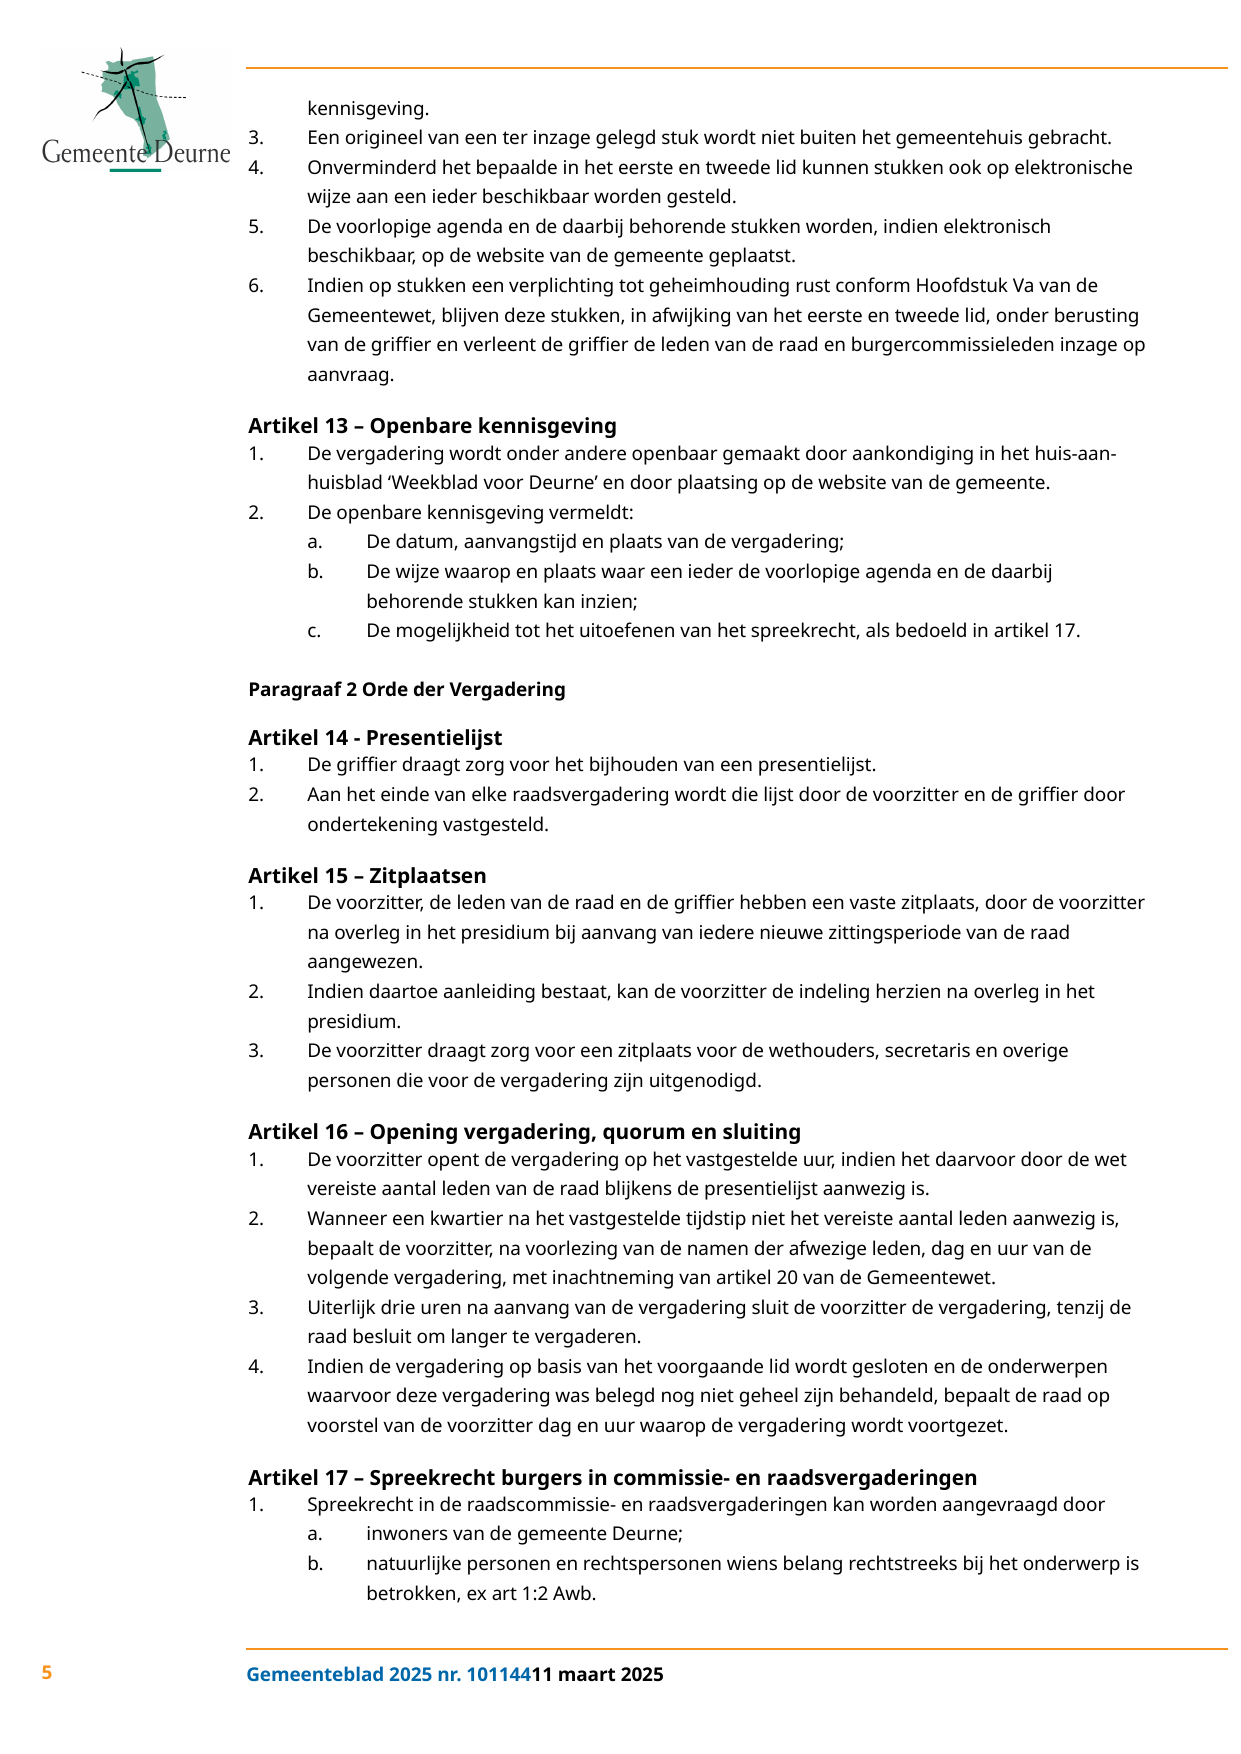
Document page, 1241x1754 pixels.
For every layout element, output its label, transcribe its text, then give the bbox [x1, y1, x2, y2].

list De wijze waarop en plaats waar een ieder de voorlopige agenda en de daarbij behorende stukken kan inzien; [307, 558, 1152, 613]
list De datum, aanvangstijd en plaats van de vergadering; [307, 529, 1152, 554]
list natuurlijke personen en rechtspersonen wiens belang rechtstreeks bij het onderwerp is betrokken, ex art 1:2 Awb. [307, 1550, 1152, 1606]
list Een origineel van een ter inzage gelegd stuk wordt niet buiten het gemeentehuis gebracht. [248, 124, 1152, 150]
list Indien daartoe aanleiding bestaat, kan de voorzitter de indeling herzien na overleg in het presidium. [248, 978, 1152, 1034]
text Artikel 13 – Openbare kennisgeving [248, 411, 1152, 440]
list De voorlopige agenda en de daarbij behorende stukken worden, indien elektronisch beschikbaar, op de website van de gemeente geplaatst. [248, 213, 1152, 268]
list De voorzitter, de leden van de raad en de griffier hebben een vaste zitplaats, door de voorzitter na overleg in het presidium bij aanvang van iedere nieuwe zittingsperiode van de raad aangewezen. [248, 889, 1152, 974]
list Aan het einde van elke raadsvergadering wordt die lijst door de voorzitter en de griffier door ondertekening vastgesteld. [248, 781, 1152, 836]
list inwoners van de gemeente Deurne; [307, 1521, 1152, 1546]
list De openbare kennisgeving vermeldt: [248, 499, 1152, 525]
list Indien op stukken een verplichting tot geheimhouding rust conform Hoofdstuk Va van de Gemeentewet, blijven deze stukken, in afwijking van het eerste en tweede lid, onder berusting van de griffier en verleent de griffier de leden van de raad en burgercommissieleden inzage op aanvraag. [248, 272, 1152, 387]
list De mogelijkheid tot het uitoefenen van het spreekrecht, als bedoeld in artikel 17. [307, 617, 1152, 643]
list Onverminderd het bepaalde in het eerste en tweede lid kunnen stukken ook op elektronische wijze aan een ieder beschikbaar worden gesteld. [248, 154, 1152, 209]
list Indien de vergadering op basis van het voorgaande lid wordt gesloten en de onderwerpen waarvoor deze vergadering was belegd nog niet geheel zijn behandeld, bepaalt de raad op voorstel van de voorzitter dag en uur waarop de vergadering wordt voortgezet. [248, 1353, 1152, 1438]
list De voorzitter opent de vergadering op het vastgestelde uur, indien het daarvoor door de wet vereiste aantal leden van de raad blijkens de presentielijst aanwezig is. [248, 1146, 1152, 1201]
list De vergadering wordt onder andere openbaar gemaakt door aankondiging in het huis-aan-huisblad ‘Weekblad voor Deurne’ en door plaatsing op de website van de gemeente. [248, 440, 1152, 495]
text Artikel 17 – Spreekrecht burgers in commissie- en raadsvergaderingen [248, 1463, 1152, 1491]
list De griffier draagt zorg voor het bijhouden van een presentielijst. [248, 752, 1152, 777]
text Artikel 14 - Presentielijst [248, 723, 1152, 752]
text Artikel 16 – Opening vergadering, quorum en sluiting [248, 1117, 1152, 1146]
list Uiterlijk drie uren na aanvang van de vergadering sluit de voorzitter de vergadering, tenzij de raad besluit om langer te vergaderen. [248, 1294, 1152, 1349]
list De voorzitter draagt zorg voor een zitplaats voor de wethouders, secretaris en overige personen die voor de vergadering zijn uitgenodigd. [248, 1037, 1152, 1093]
list Spreekrecht in de raadscommissie- en raadsvergaderingen kan worden aangevraagd door [248, 1491, 1152, 1517]
list Wanneer een kwartier na het vastgestelde tijdstip niet het vereiste aantal leden aanwezig is, bepaalt de voorzitter, na voorlezing van de namen der afwezige leden, dag en uur van de volgende vergadering, met inachtneming van artikel 20 van de Gemeentewet. [248, 1205, 1152, 1290]
text Paragraaf 2 Orde der Vergadering [248, 677, 1152, 702]
picture [41, 47, 231, 172]
list kennisgeving. [248, 95, 1152, 121]
text Artikel 15 – Zitplaatsen [248, 861, 1152, 889]
